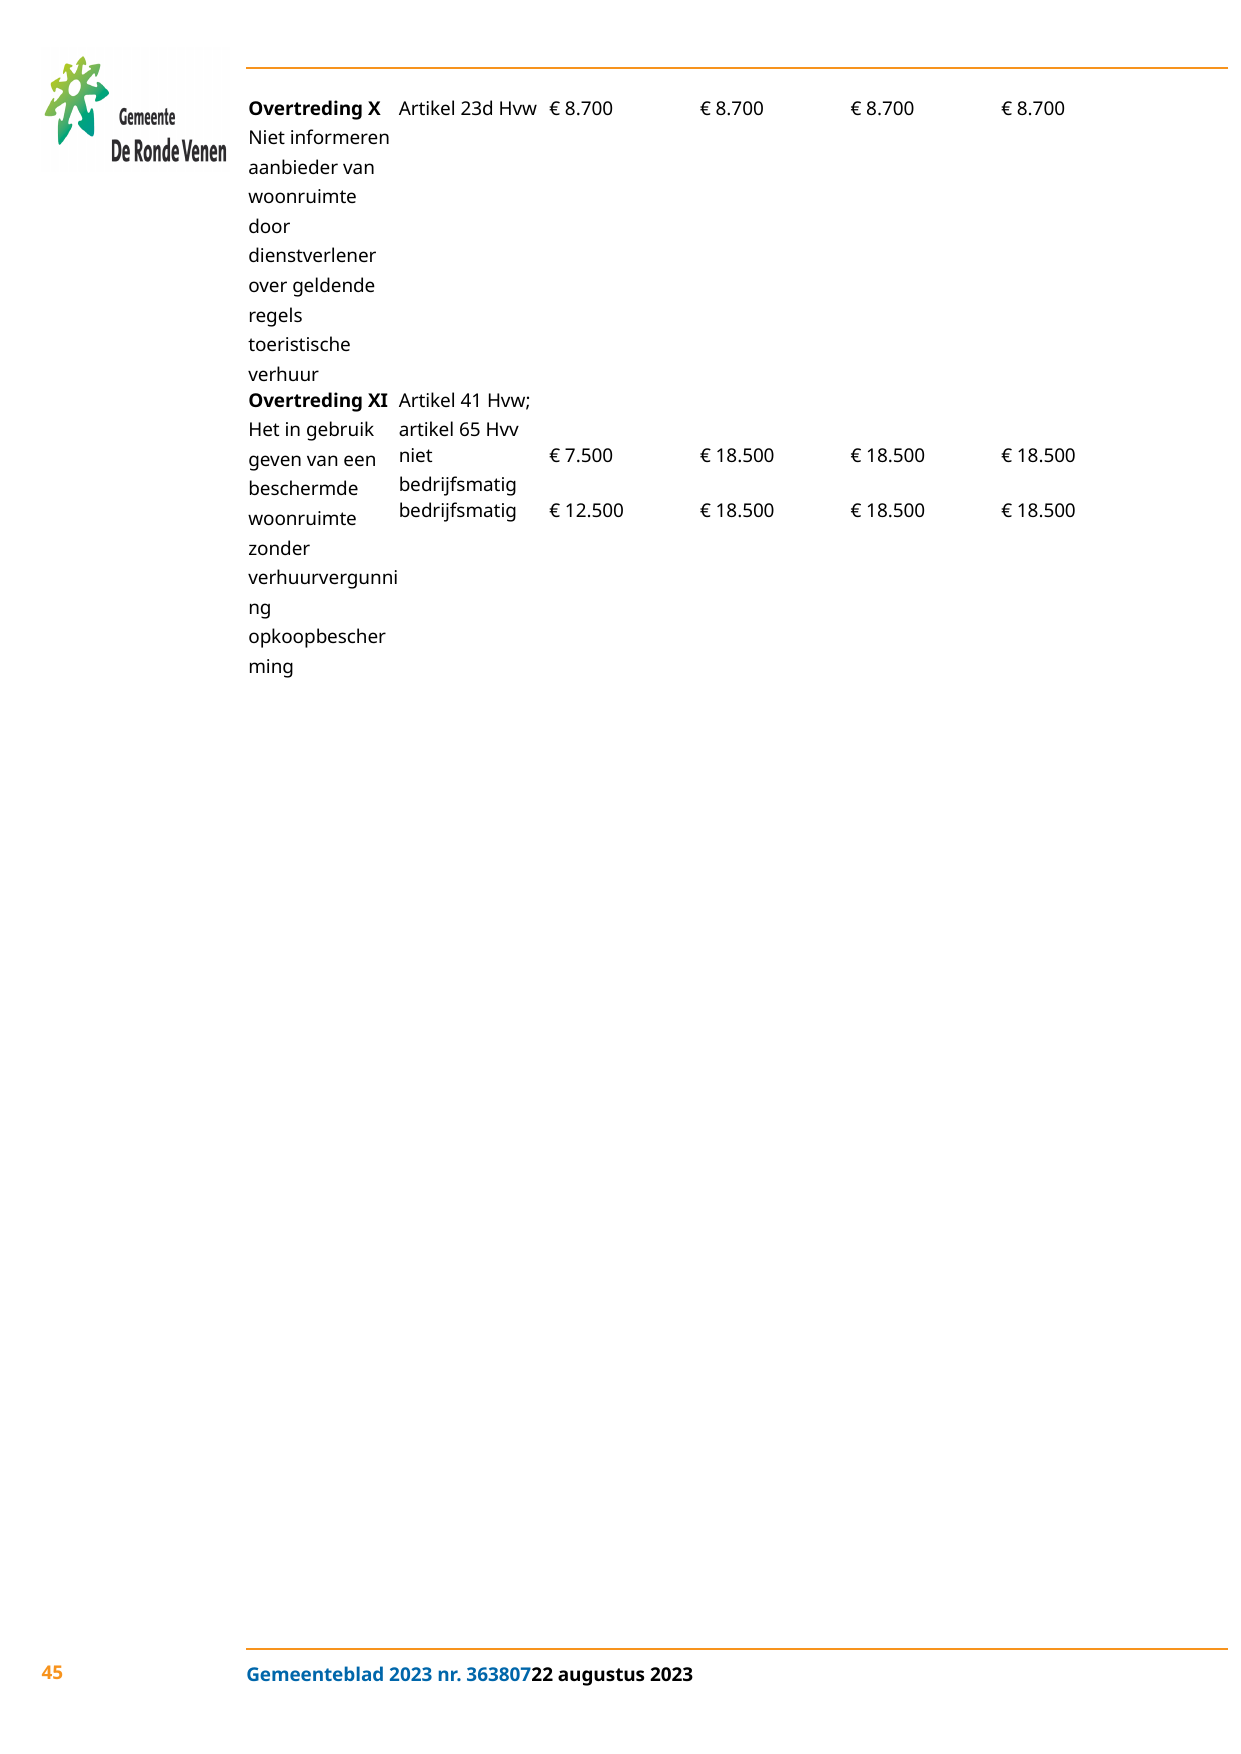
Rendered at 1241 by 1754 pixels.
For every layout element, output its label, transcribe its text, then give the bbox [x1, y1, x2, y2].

table_cell € 18.500 [850, 498, 1001, 679]
table_cell Overtreding X Niet informeren aanbieder van woonruimte door dienstverlener over geldende regels toeristische verhuur [248, 95, 398, 387]
table_cell [700, 387, 850, 442]
table_cell € 18.500 [700, 442, 850, 497]
picture [41, 47, 231, 172]
table_cell € 8.700 [850, 95, 1001, 387]
table_cell € 8.700 [1001, 95, 1152, 387]
table_cell € 12.500 [549, 498, 700, 679]
table_cell € 18.500 [1001, 498, 1152, 679]
table_cell Artikel 41 Hvw; artikel 65 Hvv [399, 387, 549, 442]
table_cell niet bedrijfsmatig [399, 442, 549, 497]
table_cell € 18.500 [850, 442, 1001, 497]
table_cell € 18.500 [1001, 442, 1152, 497]
table_cell [549, 387, 700, 442]
table_cell Artikel 23d Hvw [399, 95, 549, 387]
table_cell € 18.500 [700, 498, 850, 679]
table_cell € 8.700 [700, 95, 850, 387]
table_cell Overtreding XI Het in gebruik geven van een beschermde woonruimte zonder verhuurvergunning opkoopbescherming [248, 387, 398, 679]
table_cell € 8.700 [549, 95, 700, 387]
table_cell [850, 387, 1001, 442]
table_cell [1001, 387, 1152, 442]
table_cell € 7.500 [549, 442, 700, 497]
table_cell bedrijfsmatig [399, 498, 549, 679]
